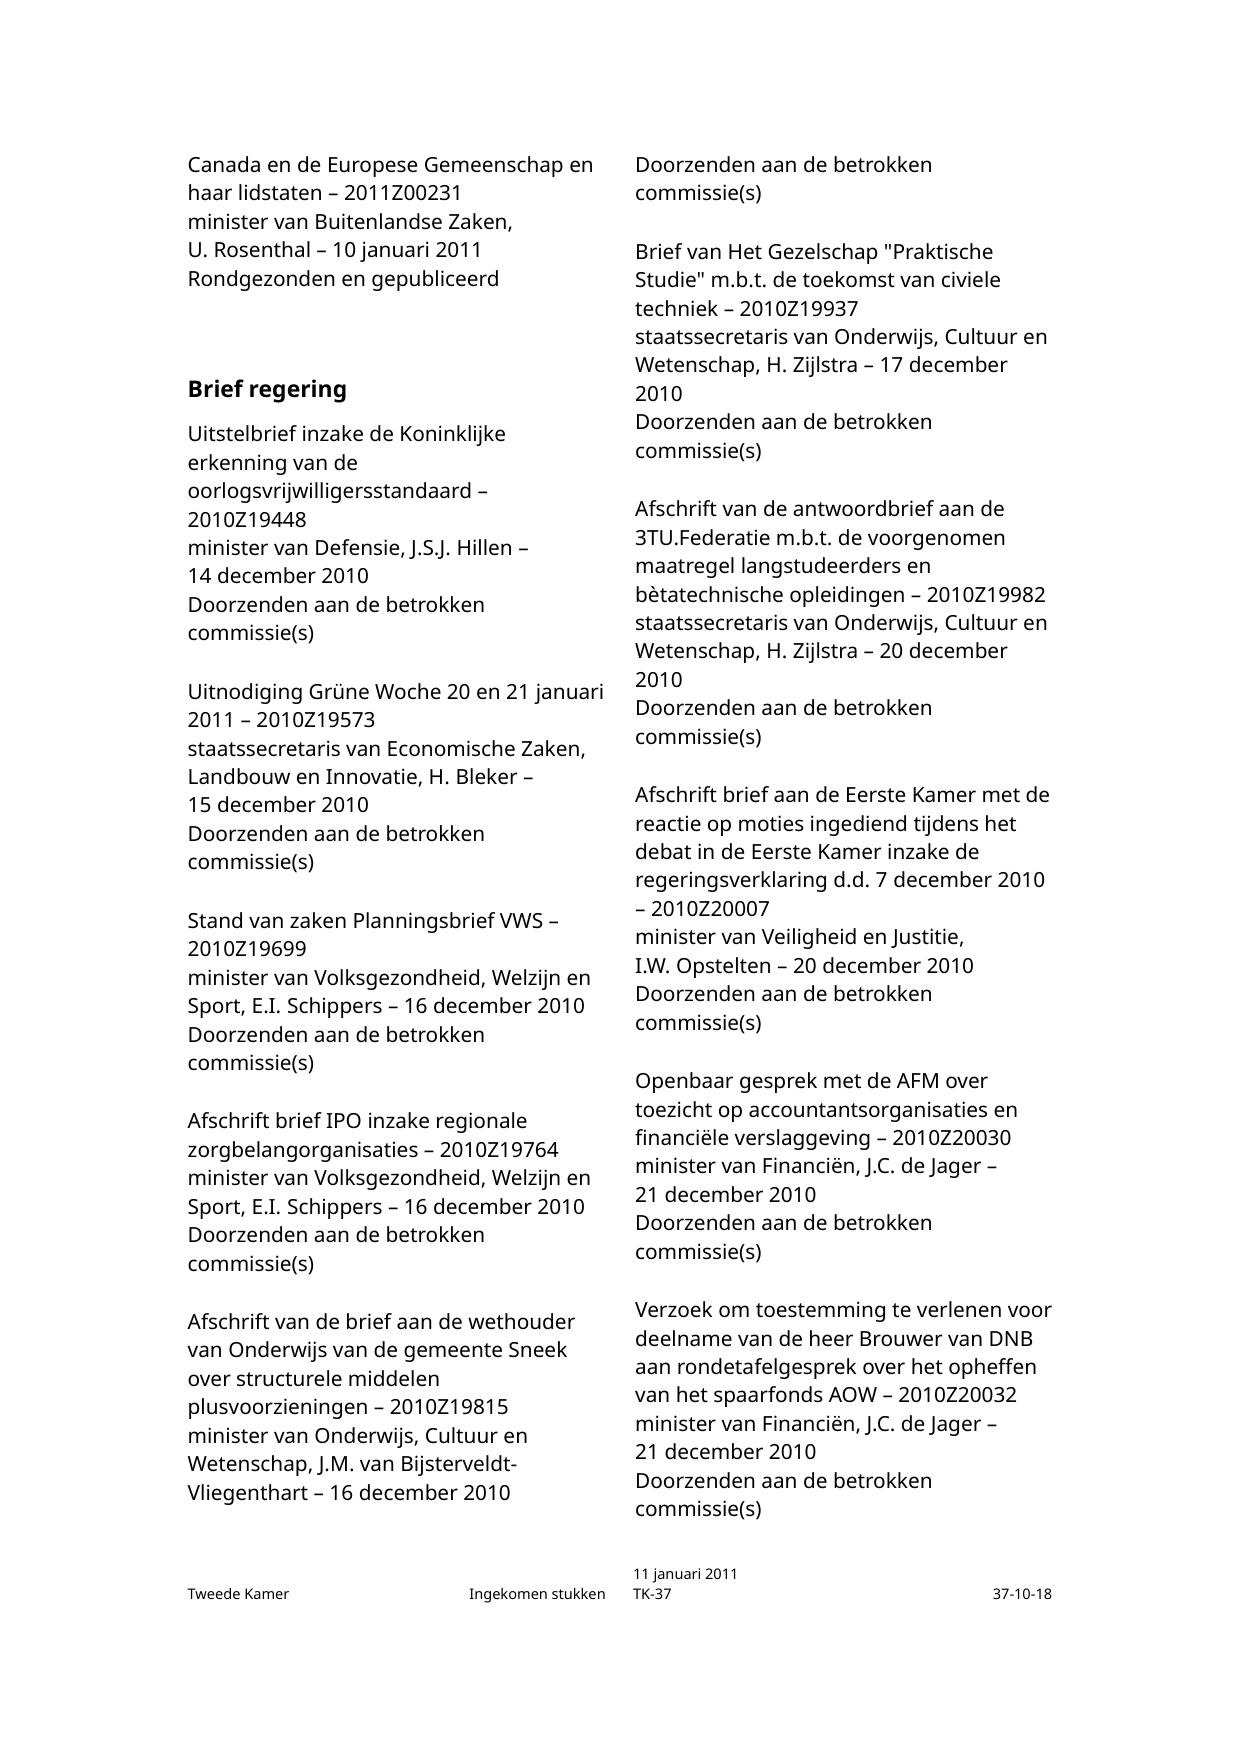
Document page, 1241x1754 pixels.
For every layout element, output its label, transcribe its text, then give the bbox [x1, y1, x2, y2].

text Doorzenden aan de betrokken commissie(s) [635, 407, 1053, 464]
text Doorzenden aan de betrokken commissie(s) [187, 1220, 605, 1277]
text Doorzenden aan de betrokken commissie(s) [635, 693, 1053, 750]
text Stand van zaken Planningsbrief VWS – 2010Z19699 [187, 906, 605, 963]
text minister van Defensie, J.S.J. Hillen – 14 december 2010 [187, 533, 605, 590]
text Brief van Het Gezelschap "Praktische Studie" m.b.t. de toekomst van civiele techniek – 2010Z19937 [635, 237, 1053, 322]
text Afschrift brief aan de Eerste Kamer met de reactie op moties ingediend tijdens het debat in de Eerste Kamer inzake de regeringsverklaring d.d. 7 december 2010 – 2010Z20007 [635, 780, 1053, 922]
text staatssecretaris van Onderwijs, Cultuur en Wetenschap, H. Zijlstra – 17 december 2010 [635, 322, 1053, 407]
text minister van Volksgezondheid, Welzijn en Sport, E.I. Schippers – 16 december 2010 [187, 963, 605, 1020]
text Afschrift van de brief aan de wethouder van Onderwijs van de gemeente Sneek over structurele middelen plusvoorzieningen – 2010Z19815 [187, 1307, 605, 1421]
text minister van Financiën, J.C. de Jager – 21 december 2010 [635, 1409, 1053, 1466]
text staatssecretaris van Onderwijs, Cultuur en Wetenschap, H. Zijlstra – 20 december 2010 [635, 608, 1053, 693]
text minister van Veiligheid en Justitie, I.W. Opstelten – 20 december 2010 [635, 922, 1053, 979]
text Doorzenden aan de betrokken commissie(s) [187, 819, 605, 876]
subtitle Brief regering [187, 373, 605, 404]
text Doorzenden aan de betrokken commissie(s) [635, 1208, 1053, 1265]
text Rondgezonden en gepubliceerd [187, 264, 605, 292]
text Afschrift brief IPO inzake regionale zorgbelangorganisaties – 2010Z19764 [187, 1107, 605, 1163]
text Uitnodiging Grüne Woche 20 en 21 januari 2011 – 2010Z19573 [187, 677, 605, 734]
text staatssecretaris van Economische Zaken, Landbouw en Innovatie, H. Bleker – 15 december 2010 [187, 734, 605, 819]
text Canada en de Europese Gemeenschap en haar lidstaten – 2011Z00231 [187, 150, 605, 207]
text Doorzenden aan de betrokken commissie(s) [635, 1466, 1053, 1523]
text Afschrift van de antwoordbrief aan de 3TU.Federatie m.b.t. de voorgenomen maatregel langstudeerders en bètatechnische opleidingen – 2010Z19982 [635, 494, 1053, 608]
text minister van Onderwijs, Cultuur en Wetenschap, J.M. van Bijsterveldt-Vliegenthart – 16 december 2010 [187, 1421, 605, 1506]
text Doorzenden aan de betrokken commissie(s) [187, 1020, 605, 1077]
text Doorzenden aan de betrokken commissie(s) [635, 150, 1053, 207]
text minister van Volksgezondheid, Welzijn en Sport, E.I. Schippers – 16 december 2010 [187, 1163, 605, 1220]
text Doorzenden aan de betrokken commissie(s) [635, 979, 1053, 1036]
text minister van Financiën, J.C. de Jager – 21 december 2010 [635, 1152, 1053, 1208]
text Doorzenden aan de betrokken commissie(s) [187, 590, 605, 647]
text Openbaar gesprek met de AFM over toezicht op accountantsorganisaties en financiële verslaggeving – 2010Z20030 [635, 1066, 1053, 1152]
text minister van Buitenlandse Zaken, U. Rosenthal – 10 januari 2011 [187, 207, 605, 264]
text Verzoek om toestemming te verlenen voor deelname van de heer Brouwer van DNB aan rondetafelgesprek over het opheffen van het spaarfonds AOW – 2010Z20032 [635, 1295, 1053, 1409]
text  [187, 322, 605, 351]
text Uitstelbrief inzake de Koninklijke erkenning van de oorlogsvrijwilligersstandaard – 2010Z19448 [187, 419, 605, 533]
